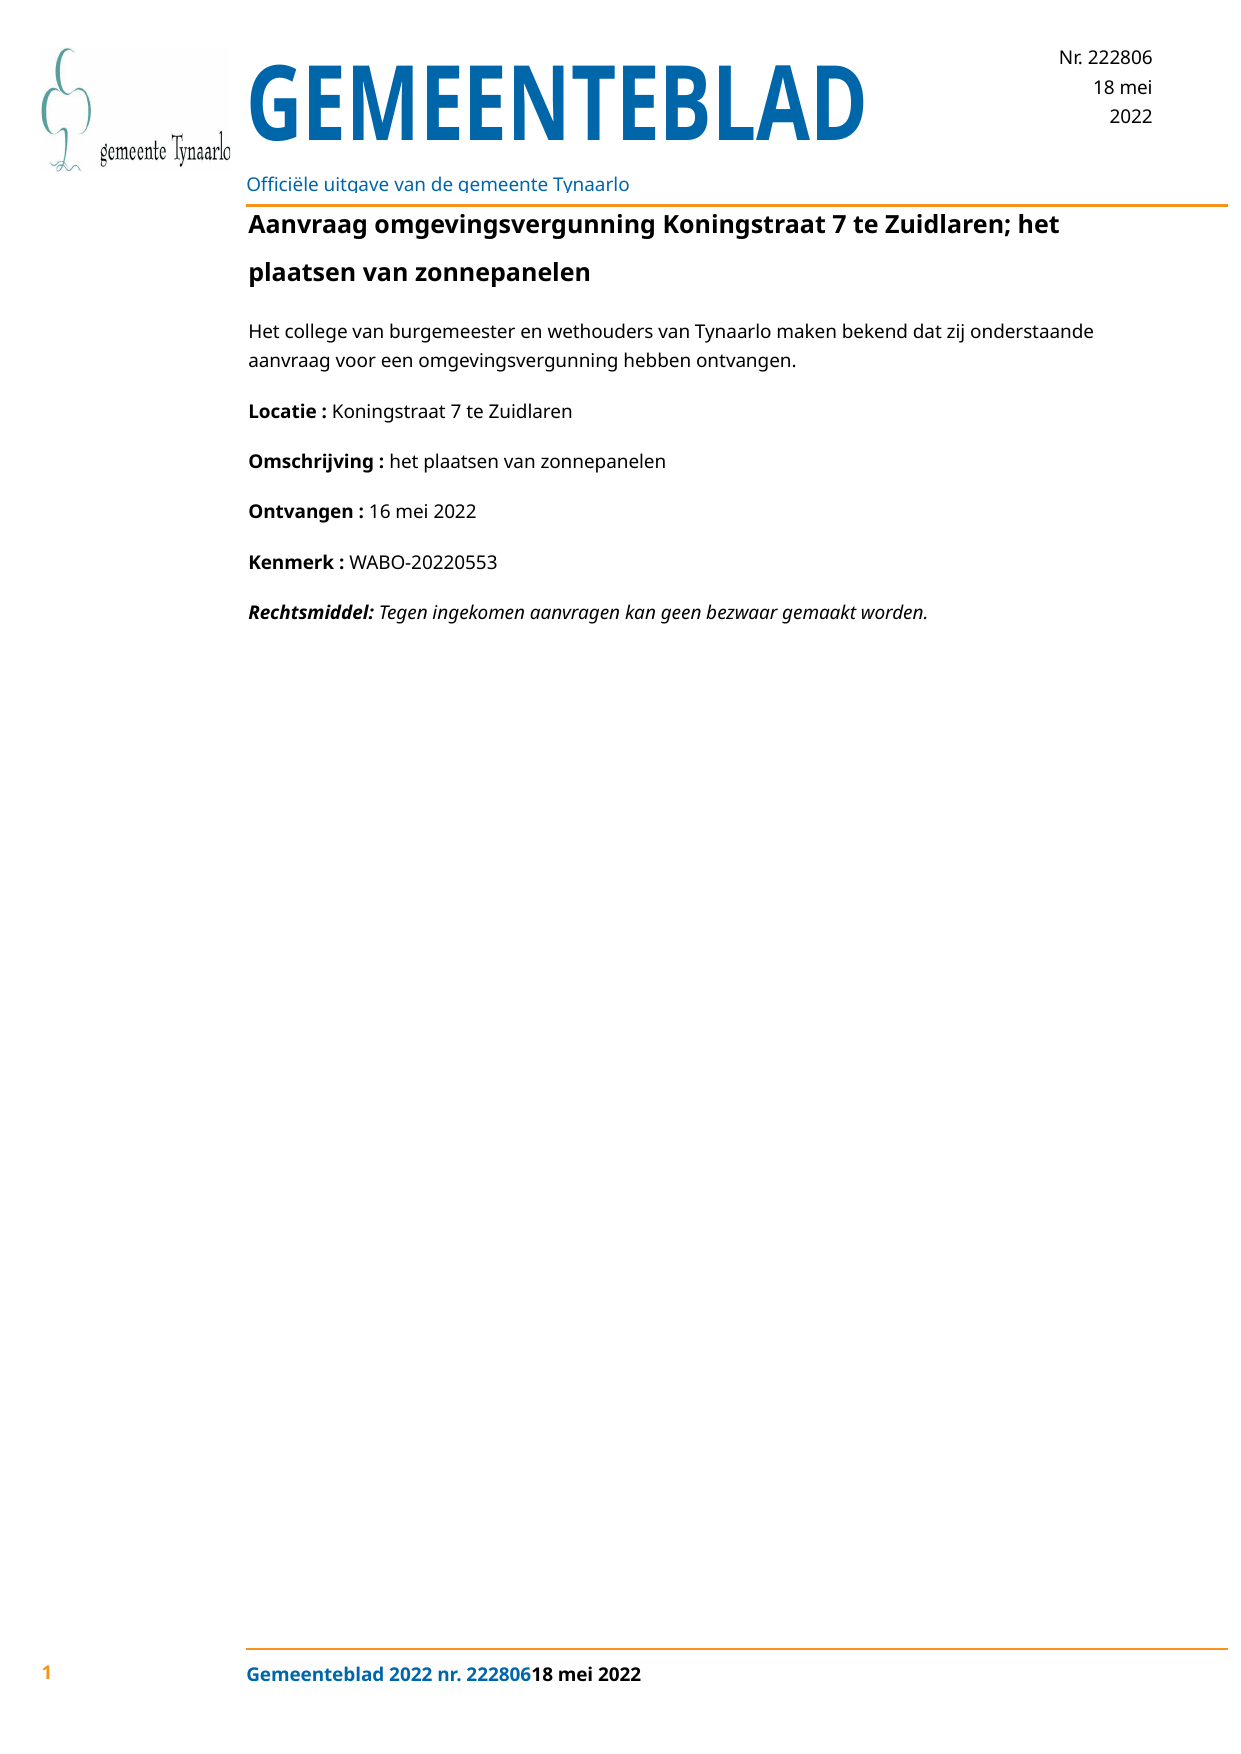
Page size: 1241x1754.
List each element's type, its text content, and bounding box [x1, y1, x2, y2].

text Aanvraag omgevingsvergunning Koningstraat 7 te Zuidlaren; het plaatsen van zonnepanelen [248, 207, 1152, 288]
text Kenmerk : WABO-20220553 [248, 549, 1152, 575]
text Ontvangen : 16 mei 2022 [248, 499, 1152, 524]
text Rechtsmiddel: Tegen ingekomen aanvragen kan geen bezwaar gemaakt worden. [248, 599, 1152, 625]
picture [41, 47, 231, 172]
text Locatie : Koningstraat 7 te Zuidlaren [248, 398, 1152, 424]
text Omschrijving : het plaatsen van zonnepanelen [248, 448, 1152, 474]
text Het college van burgemeester en wethouders van Tynaarlo maken bekend dat zij onderstaande aanvraag voor een omgevingsvergunning hebben ontvangen. [248, 318, 1152, 373]
